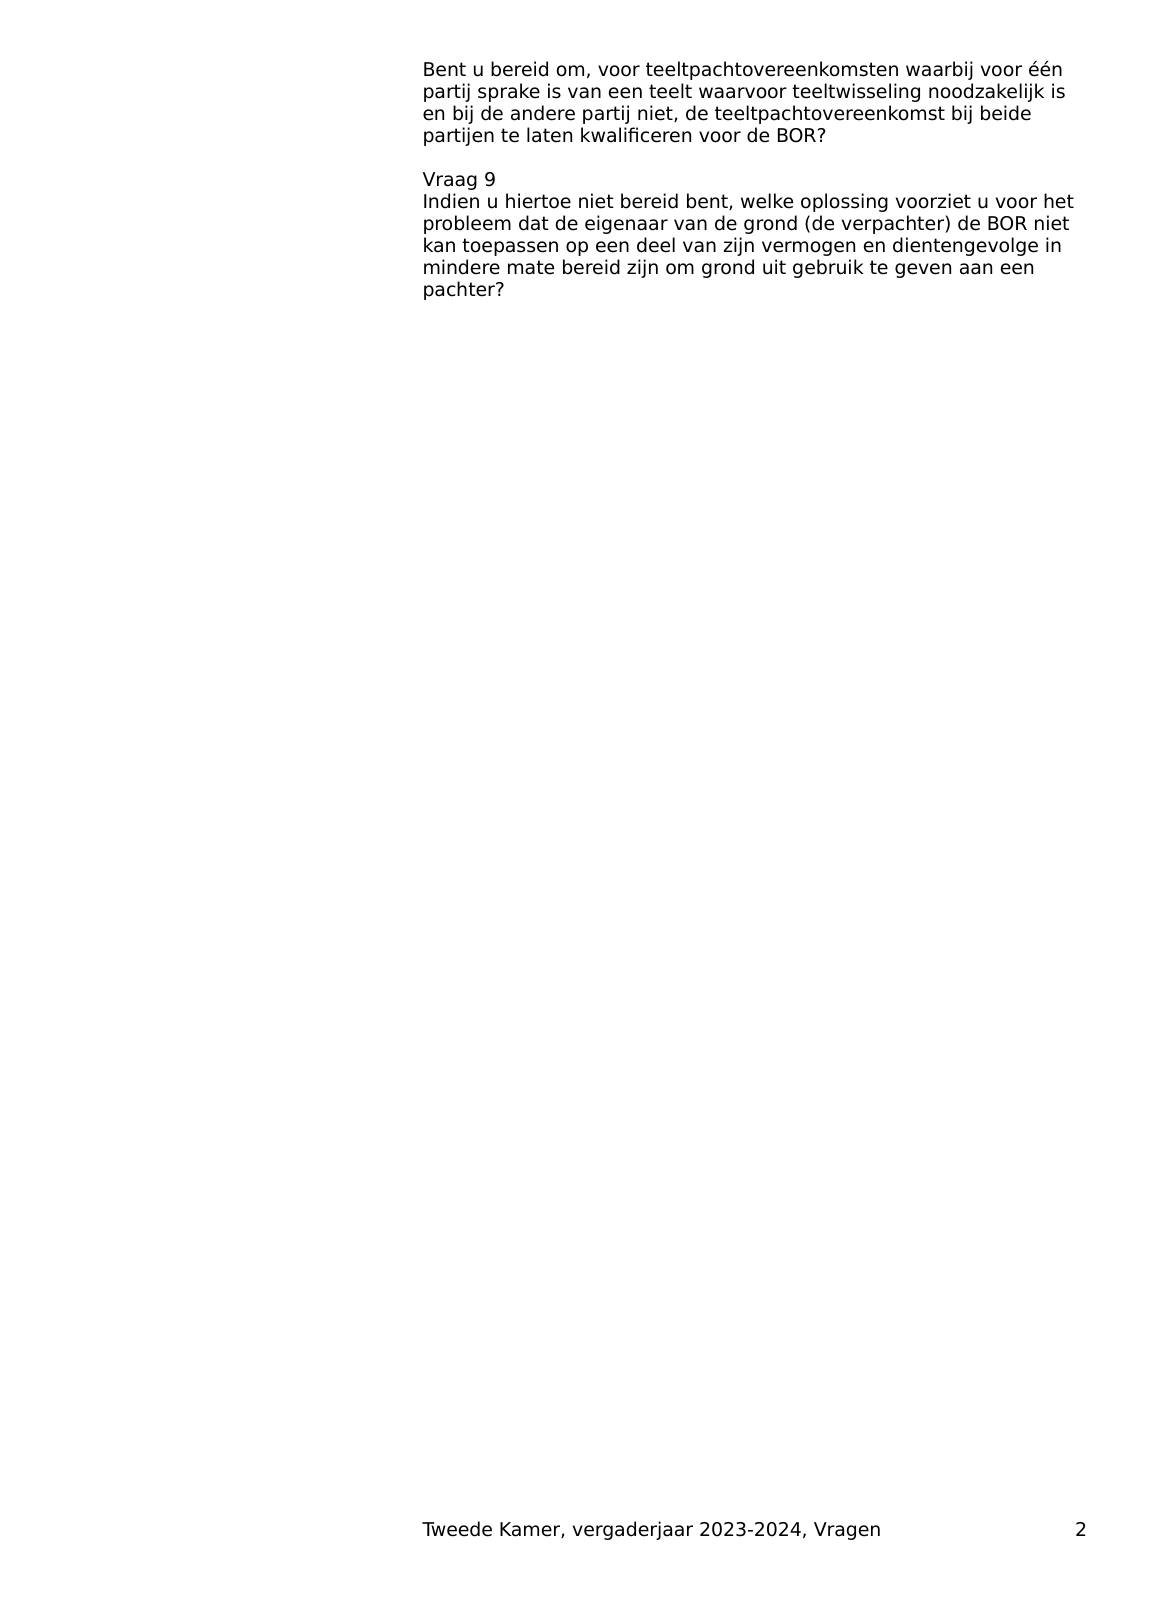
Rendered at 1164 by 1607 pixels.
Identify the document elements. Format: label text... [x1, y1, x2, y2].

text Vraag 9 [422, 169, 1087, 191]
text Indien u hiertoe niet bereid bent, welke oplossing voorziet u voor het probleem dat de eigenaar van de grond (de verpachter) de BOR niet kan toepassen op een deel van zijn vermogen en dientengevolge in mindere mate bereid zijn om grond uit gebruik te geven aan een pachter? [422, 191, 1087, 301]
text Bent u bereid om, voor teeltpachtovereenkomsten waarbij voor één partij sprake is van een teelt waarvoor teeltwisseling noodzakelijk is en bij de andere partij niet, de teeltpachtovereenkomst bij beide partijen te laten kwalificeren voor de BOR? [422, 59, 1087, 147]
